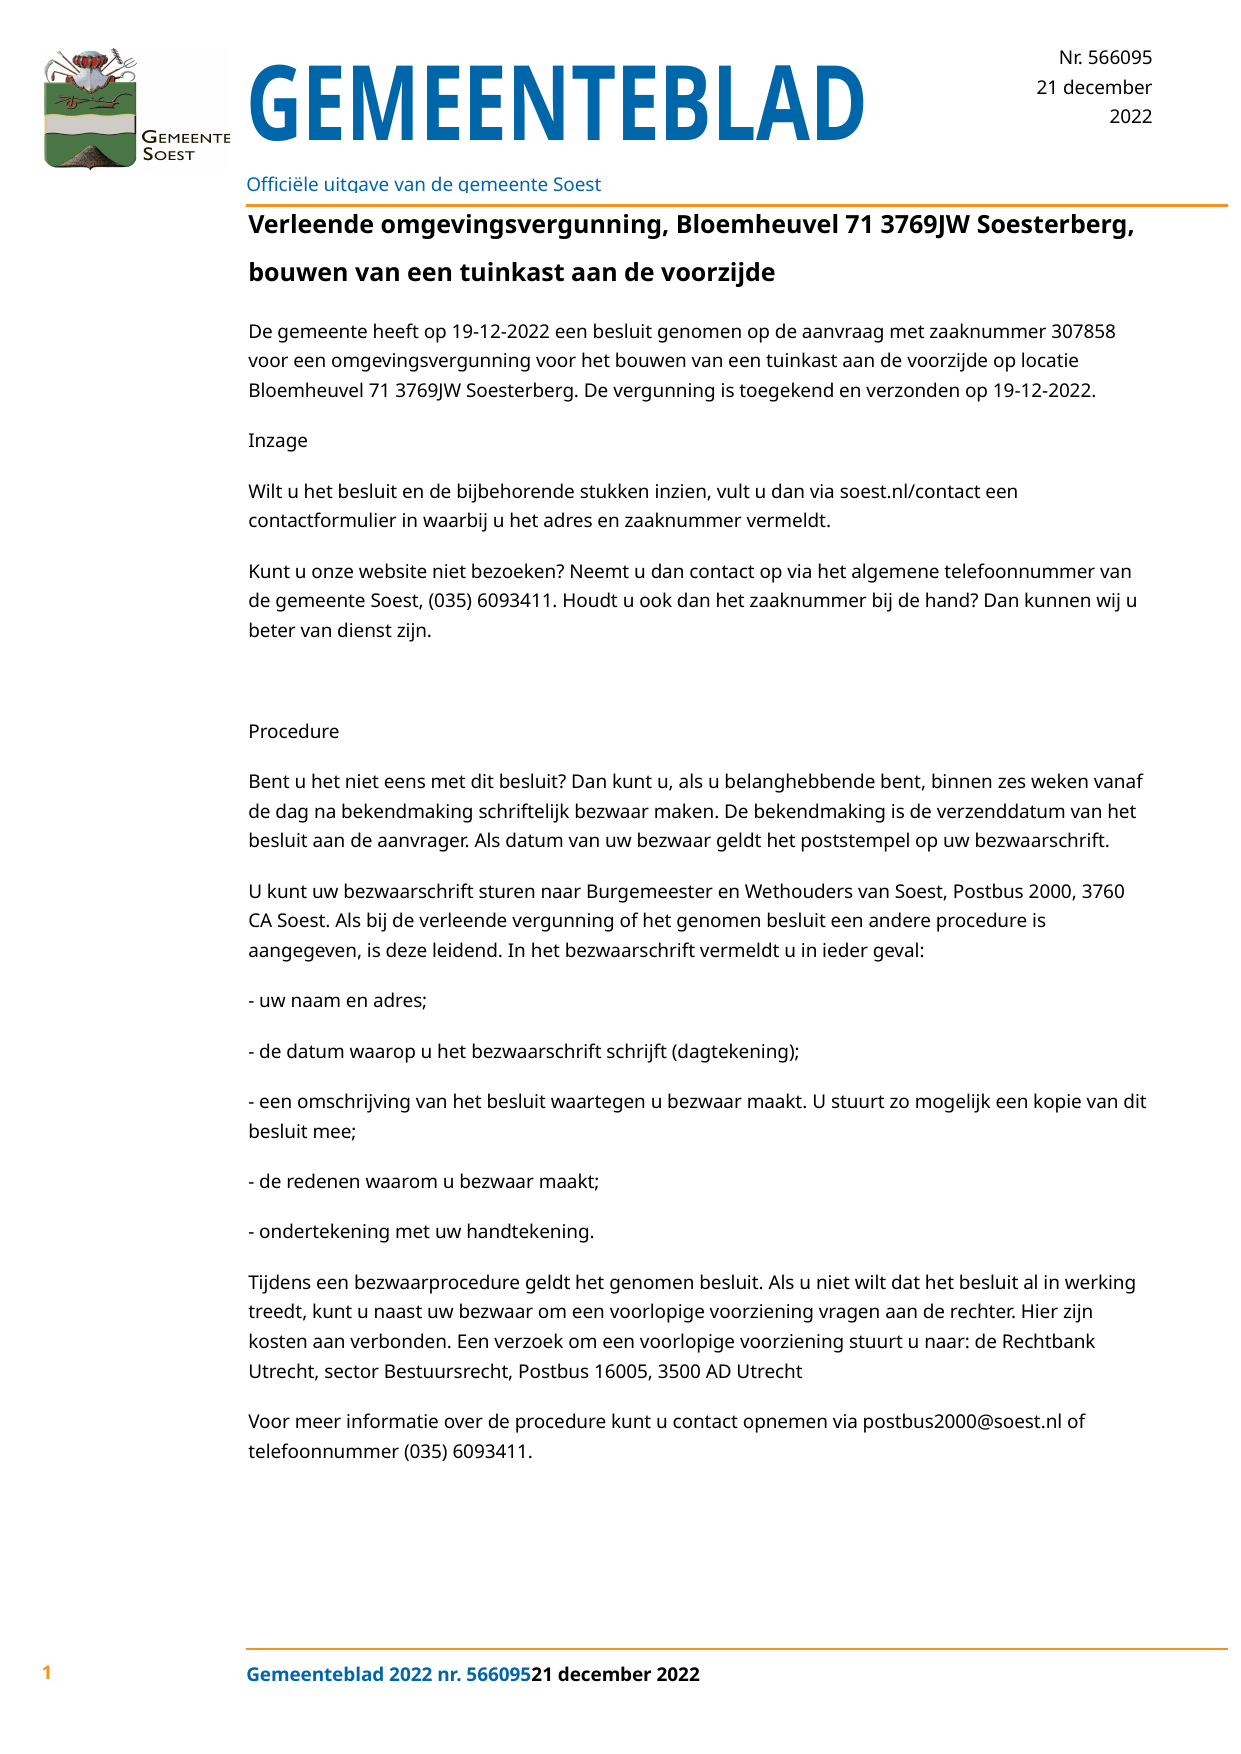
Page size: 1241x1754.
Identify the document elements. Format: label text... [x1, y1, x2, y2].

text U kunt uw bezwaarschrift sturen naar Burgemeester en Wethouders van Soest, Postbus 2000, 3760 CA Soest. Als bij de verleende vergunning of het genomen besluit een andere procedure is aangegeven, is deze leidend. In het bezwaarschrift vermeldt u in ieder geval: [248, 878, 1152, 963]
text - de datum waarop u het bezwaarschrift schrijft (dagtekening); [248, 1038, 1152, 1064]
text - de redenen waarom u bezwaar maakt; [248, 1168, 1152, 1194]
text Wilt u het besluit en de bijbehorende stukken inzien, vult u dan via soest.nl/contact een contactformulier in waarbij u het adres en zaaknummer vermeldt. [248, 478, 1152, 533]
text Tijdens een bezwaarprocedure geldt het genomen besluit. Als u niet wilt dat het besluit al in werking treedt, kunt u naast uw bezwaar om een voorlopige voorziening vragen aan de rechter. Hier zijn kosten aan verbonden. Een verzoek om een voorlopige voorziening stuurt u naar: de Rechtbank Utrecht, sector Bestuursrecht, Postbus 16005, 3500 AD Utrecht [248, 1269, 1152, 1384]
picture [41, 47, 231, 172]
text - ondertekening met uw handtekening. [248, 1219, 1152, 1244]
text - een omschrijving van het besluit waartegen u bezwaar maakt. U stuurt zo mogelijk een kopie van dit besluit mee; [248, 1088, 1152, 1144]
text De gemeente heeft op 19-12-2022 een besluit genomen op de aanvraag met zaaknummer 307858 voor een omgevingsvergunning voor het bouwen van een tuinkast aan de voorzijde op locatie Bloemheuvel 71 3769JW Soesterberg. De vergunning is toegekend en verzonden op 19-12-2022. [248, 318, 1152, 403]
text Procedure [248, 718, 1152, 744]
text - uw naam en adres; [248, 987, 1152, 1013]
text Inzage [248, 427, 1152, 453]
text Verleende omgevingsvergunning, Bloemheuvel 71 3769JW Soesterberg, bouwen van een tuinkast aan de voorzijde [248, 207, 1152, 288]
text Bent u het niet eens met dit besluit? Dan kunt u, als u belanghebbende bent, binnen zes weken vanaf de dag na bekendmaking schriftelijk bezwaar maken. De bekendmaking is de verzenddatum van het besluit aan de aanvrager. Als datum van uw bezwaar geldt het poststempel op uw bezwaarschrift. [248, 768, 1152, 853]
text Kunt u onze website niet bezoeken? Neemt u dan contact op via het algemene telefoonnummer van de gemeente Soest, (035) 6093411. Houdt u ook dan het zaaknummer bij de hand? Dan kunnen wij u beter van dienst zijn. [248, 558, 1152, 643]
text Voor meer informatie over de procedure kunt u contact opnemen via postbus2000@soest.nl of telefoonnummer (035) 6093411. [248, 1408, 1152, 1464]
